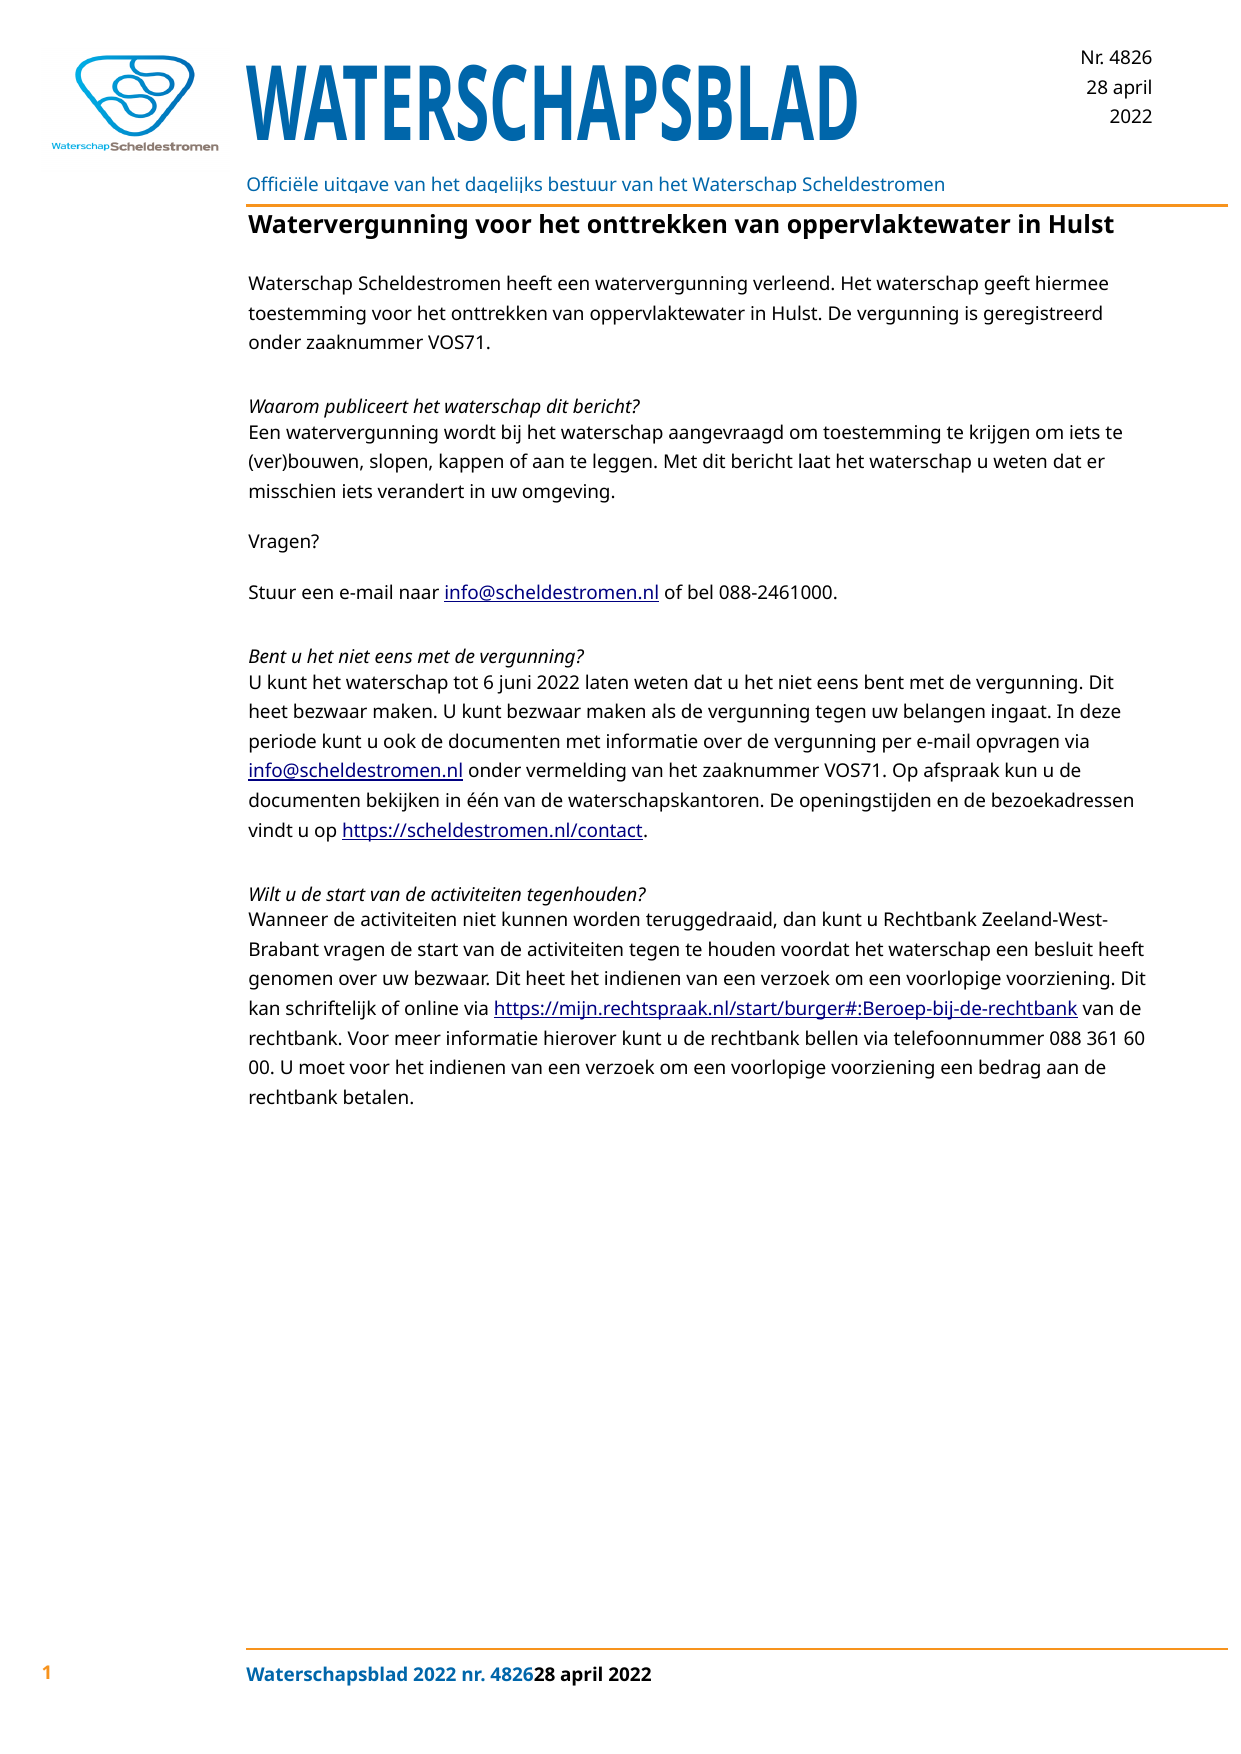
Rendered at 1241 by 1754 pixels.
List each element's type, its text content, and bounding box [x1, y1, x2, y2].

text Bent u het niet eens met de vergunning? [248, 643, 1152, 669]
text Een watervergunning wordt bij het waterschap aangevraagd om toestemming te krijgen om iets te (ver)bouwen, slopen, kappen of aan te leggen. Met dit bericht laat het waterschap u weten dat er misschien iets verandert in uw omgeving. [248, 419, 1152, 504]
text Watervergunning voor het onttrekken van oppervlaktewater in Hulst [248, 207, 1152, 241]
text Waterschap Scheldestromen heeft een watervergunning verleend. Het waterschap geeft hiermee toestemming voor het onttrekken van oppervlaktewater in Hulst. De vergunning is geregistreerd onder zaaknummer VOS71. [248, 270, 1152, 355]
picture [41, 47, 231, 172]
text Stuur een e-mail naar info@scheldestromen.nl of bel 088-2461000. [248, 579, 1152, 605]
text Wilt u de start van de activiteiten tegenhouden? [248, 881, 1152, 906]
text Waarom publiceert het waterschap dit bericht? [248, 393, 1152, 419]
text Wanneer de activiteiten niet kunnen worden teruggedraaid, dan kunt u Rechtbank Zeeland-West-Brabant vragen de start van de activiteiten tegen te houden voordat het waterschap een besluit heeft genomen over uw bezwaar. Dit heet het indienen van een verzoek om een voorlopige voorziening. Dit kan schriftelijk of online via https://mijn.rechtspraak.nl/start/burger#:Beroep-bij-de-rechtbank van de rechtbank. Voor meer informatie hierover kunt u de rechtbank bellen via telefoonnummer 088 361 60 00. U moet voor het indienen van een verzoek om een voorlopige voorziening een bedrag aan de rechtbank betalen. [248, 906, 1152, 1110]
text U kunt het waterschap tot 6 juni 2022 laten weten dat u het niet eens bent met de vergunning. Dit heet bezwaar maken. U kunt bezwaar maken als de vergunning tegen uw belangen ingaat. In deze periode kunt u ook de documenten met informatie over de vergunning per e-mail opvragen via info@scheldestromen.nl onder vermelding van het zaaknummer VOS71. Op afspraak kun u de documenten bekijken in één van de waterschapskantoren. De openingstijden en de bezoekadressen vindt u op https://scheldestromen.nl/contact. [248, 669, 1152, 842]
text Vragen? [248, 529, 1152, 554]
